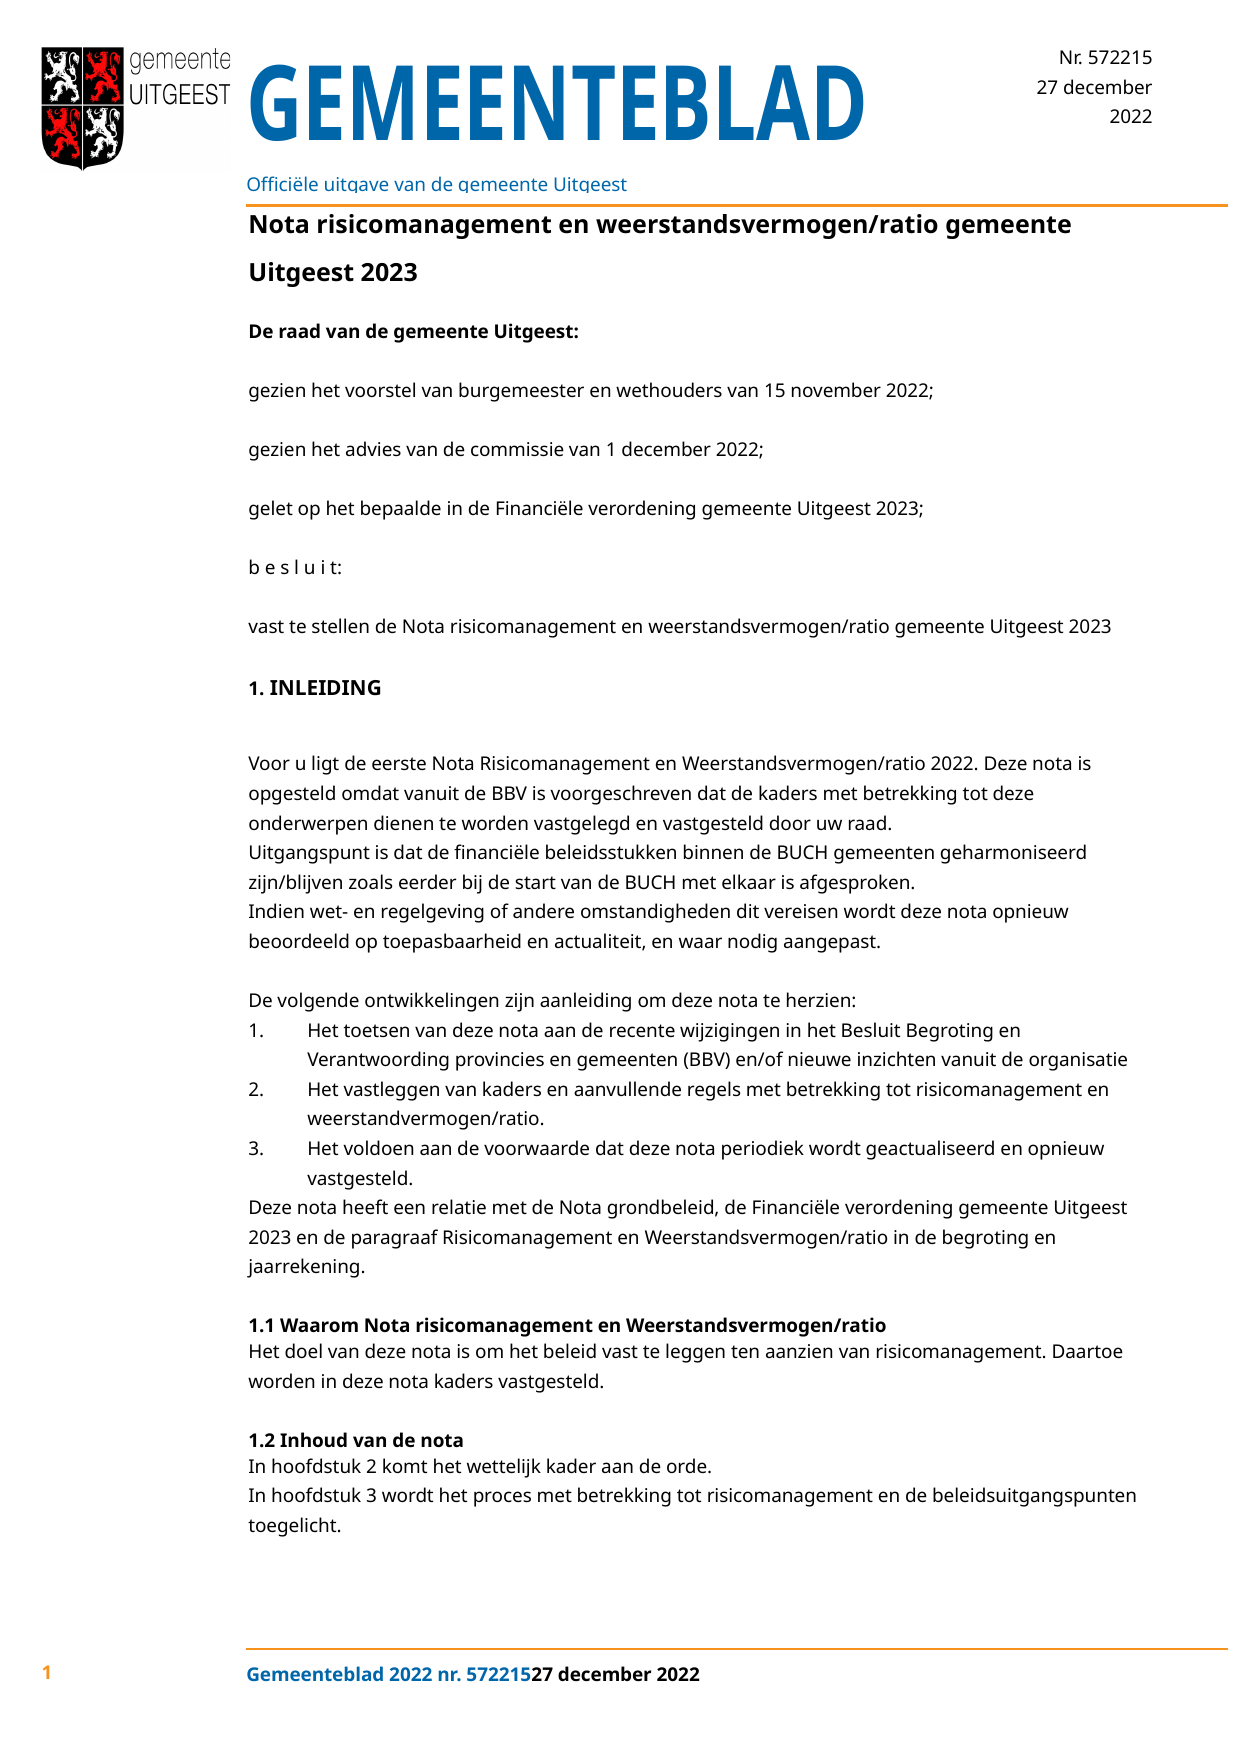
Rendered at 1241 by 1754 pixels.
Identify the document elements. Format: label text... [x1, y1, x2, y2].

text Deze nota heeft een relatie met de Nota grondbeleid, de Financiële verordening gemeente Uitgeest 2023 en de paragraaf Risicomanagement en Weerstandsvermogen/ratio in de begroting en jaarrekening. [248, 1194, 1152, 1279]
picture [41, 47, 231, 172]
text In hoofdstuk 3 wordt het proces met betrekking tot risicomanagement en de beleidsuitgangspunten toegelicht. [248, 1482, 1152, 1538]
text gezien het advies van de commissie van 1 december 2022; [248, 436, 1152, 462]
text Voor u ligt de eerste Nota Risicomanagement en Weerstandsvermogen/ratio 2022. Deze nota is opgesteld omdat vanuit de BBV is voorgeschreven dat de kaders met betrekking tot deze onderwerpen dienen te worden vastgelegd en vastgesteld door uw raad. [248, 751, 1152, 836]
list Het vastleggen van kaders en aanvullende regels met betrekking tot risicomanagement en weerstandvermogen/ratio. [248, 1076, 1152, 1131]
text De volgende ontwikkelingen zijn aanleiding om deze nota te herzien: [248, 987, 1152, 1013]
text Nota risicomanagement en weerstandsvermogen/ratio gemeente Uitgeest 2023 [248, 207, 1152, 288]
text De raad van de gemeente Uitgeest: [248, 318, 1152, 344]
text 1.1 Waarom Nota risicomanagement en Weerstandsvermogen/ratio [248, 1313, 1152, 1338]
list Het toetsen van deze nota aan de recente wijzigingen in het Besluit Begroting en Verantwoording provincies en gemeenten (BBV) en/of nieuwe inzichten vanuit de organisatie [248, 1017, 1152, 1072]
text 1. INLEIDING [248, 673, 1152, 701]
text vast te stellen de Nota risicomanagement en weerstandsvermogen/ratio gemeente Uitgeest 2023 [248, 614, 1152, 639]
text In hoofdstuk 2 komt het wettelijk kader aan de orde. [248, 1453, 1152, 1479]
text 1.2 Inhoud van de nota [248, 1427, 1152, 1453]
text Uitgangspunt is dat de financiële beleidsstukken binnen de BUCH gemeenten geharmoniseerd zijn/blijven zoals eerder bij de start van de BUCH met elkaar is afgesproken. [248, 839, 1152, 895]
list Het voldoen aan de voorwaarde dat deze nota periodiek wordt geactualiseerd en opnieuw vastgesteld. [248, 1135, 1152, 1191]
text gezien het voorstel van burgemeester en wethouders van 15 november 2022; [248, 377, 1152, 403]
text gelet op het bepaalde in de Financiële verordening gemeente Uitgeest 2023; [248, 495, 1152, 521]
text b e s l u i t: [248, 554, 1152, 580]
text Het doel van deze nota is om het beleid vast te leggen ten aanzien van risicomanagement. Daartoe worden in deze nota kaders vastgesteld. [248, 1338, 1152, 1394]
text Indien wet- en regelgeving of andere omstandigheden dit vereisen wordt deze nota opnieuw beoordeeld op toepasbaarheid en actualiteit, en waar nodig aangepast. [248, 898, 1152, 954]
